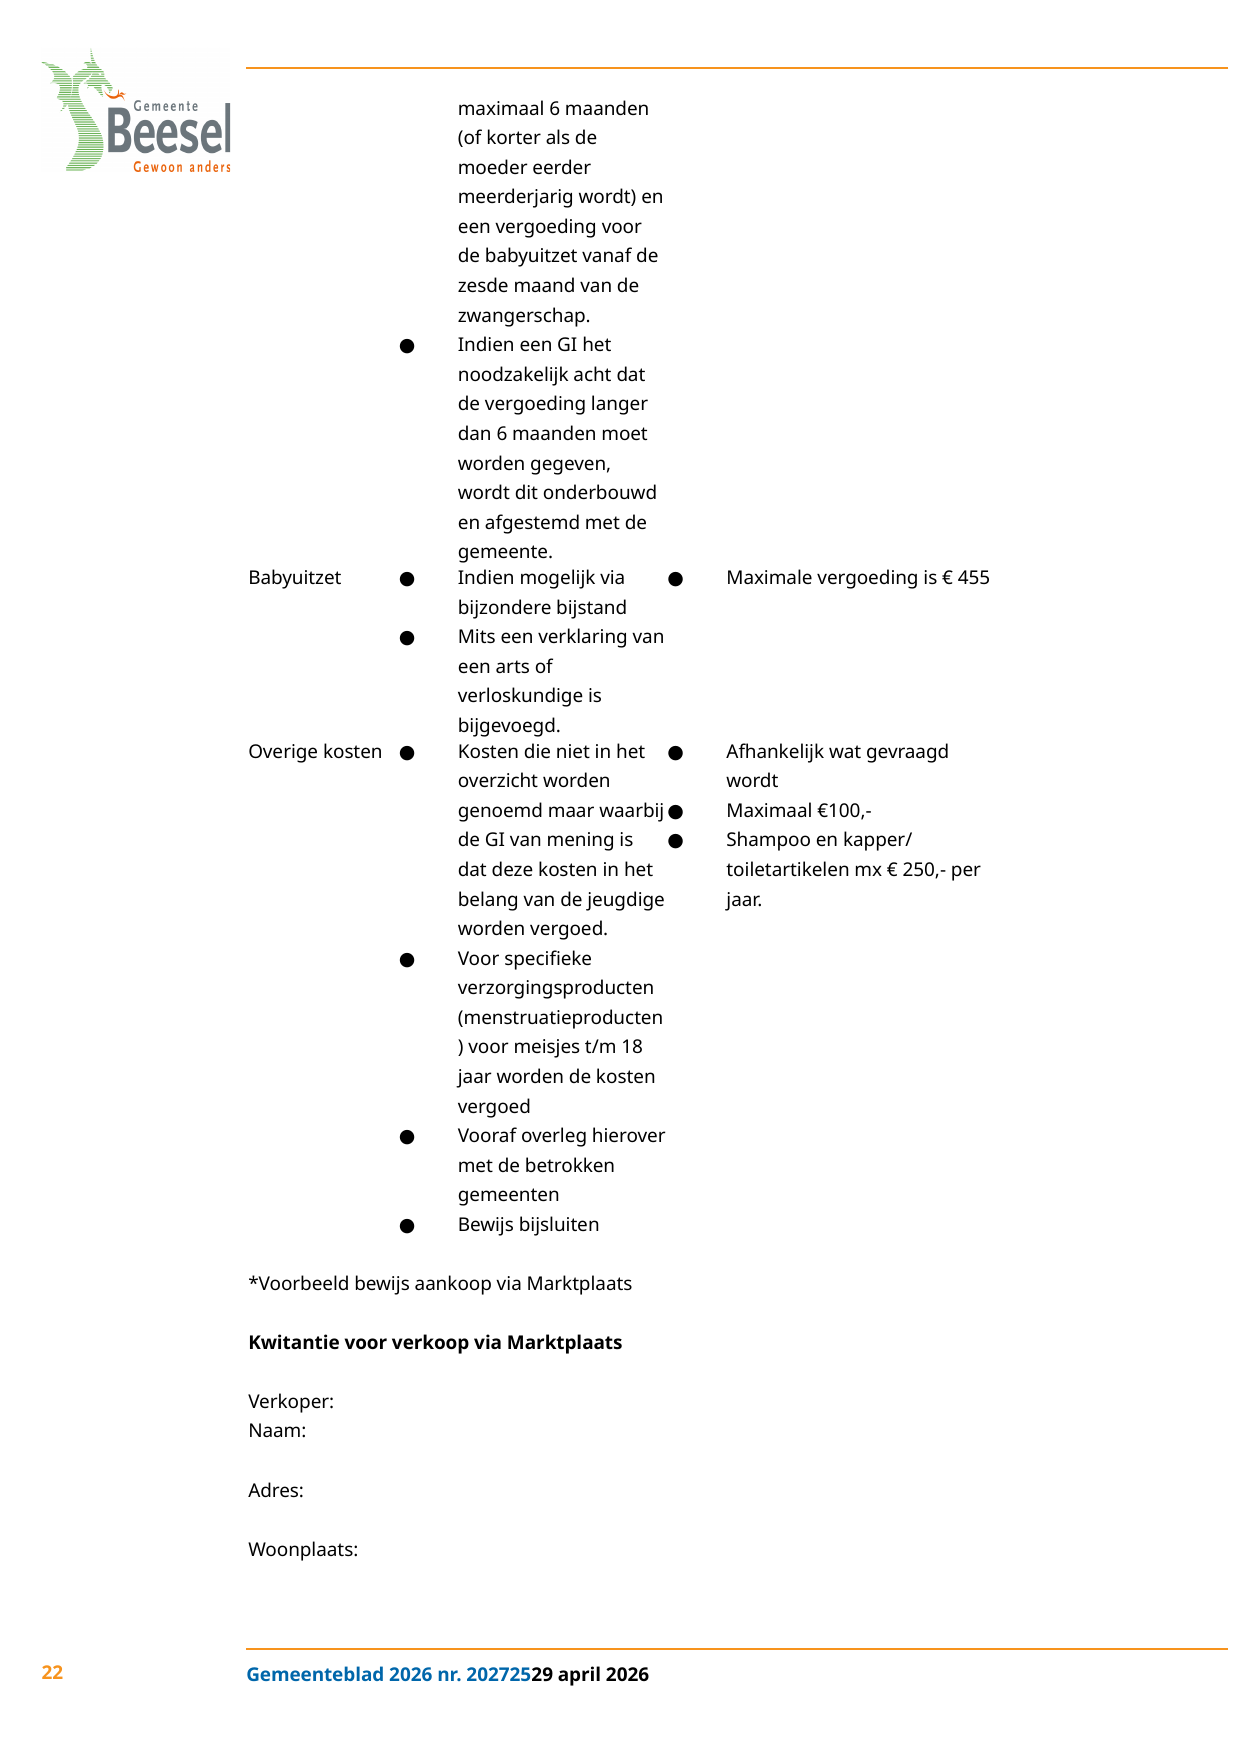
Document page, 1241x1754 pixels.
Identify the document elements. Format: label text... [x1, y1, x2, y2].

table_cell Overige kosten [248, 738, 398, 1237]
text *Voorbeeld bewijs aankoop via Marktplaats [248, 1270, 1152, 1296]
picture [41, 47, 231, 172]
table_cell Maximale vergoeding is € 455 [667, 564, 1001, 738]
table_cell [248, 95, 398, 564]
text Woonplaats: [248, 1536, 1152, 1562]
text Adres: [248, 1477, 1152, 1503]
table_cell Babyuitzet [248, 564, 398, 738]
table_cell maximaal 6 maanden (of korter als de moeder eerder meerderjarig wordt) en een vergoeding voor de babyuitzet vanaf de zesde maand van de zwangerschap. Indien een GI het noodzakelijk acht dat de vergoeding langer dan 6 maanden moet worden gegeven, wordt dit onderbouwd en afgestemd met de gemeente. [399, 95, 667, 564]
text Verkoper: [248, 1388, 1152, 1414]
text Kwitantie voor verkoop via Marktplaats [248, 1329, 1152, 1355]
table_cell Afhankelijk wat gevraagd wordt Maximaal €100,- Shampoo en kapper/ toiletartikelen mx € 250,- per jaar. [667, 738, 1001, 1237]
table_cell Indien mogelijk via bijzondere bijstand Mits een verklaring van een arts of verloskundige is bijgevoegd. [399, 564, 667, 738]
text Naam: [248, 1418, 1152, 1443]
table_cell [667, 95, 1001, 564]
table_cell Kosten die niet in het overzicht worden genoemd maar waarbij de GI van mening is dat deze kosten in het belang van de jeugdige worden vergoed. Voor specifieke verzorgingsproducten (menstruatieproducten) voor meisjes t/m 18 jaar worden de kosten vergoed Vooraf overleg hierover met de betrokken gemeenten Bewijs bijsluiten [399, 738, 667, 1237]
